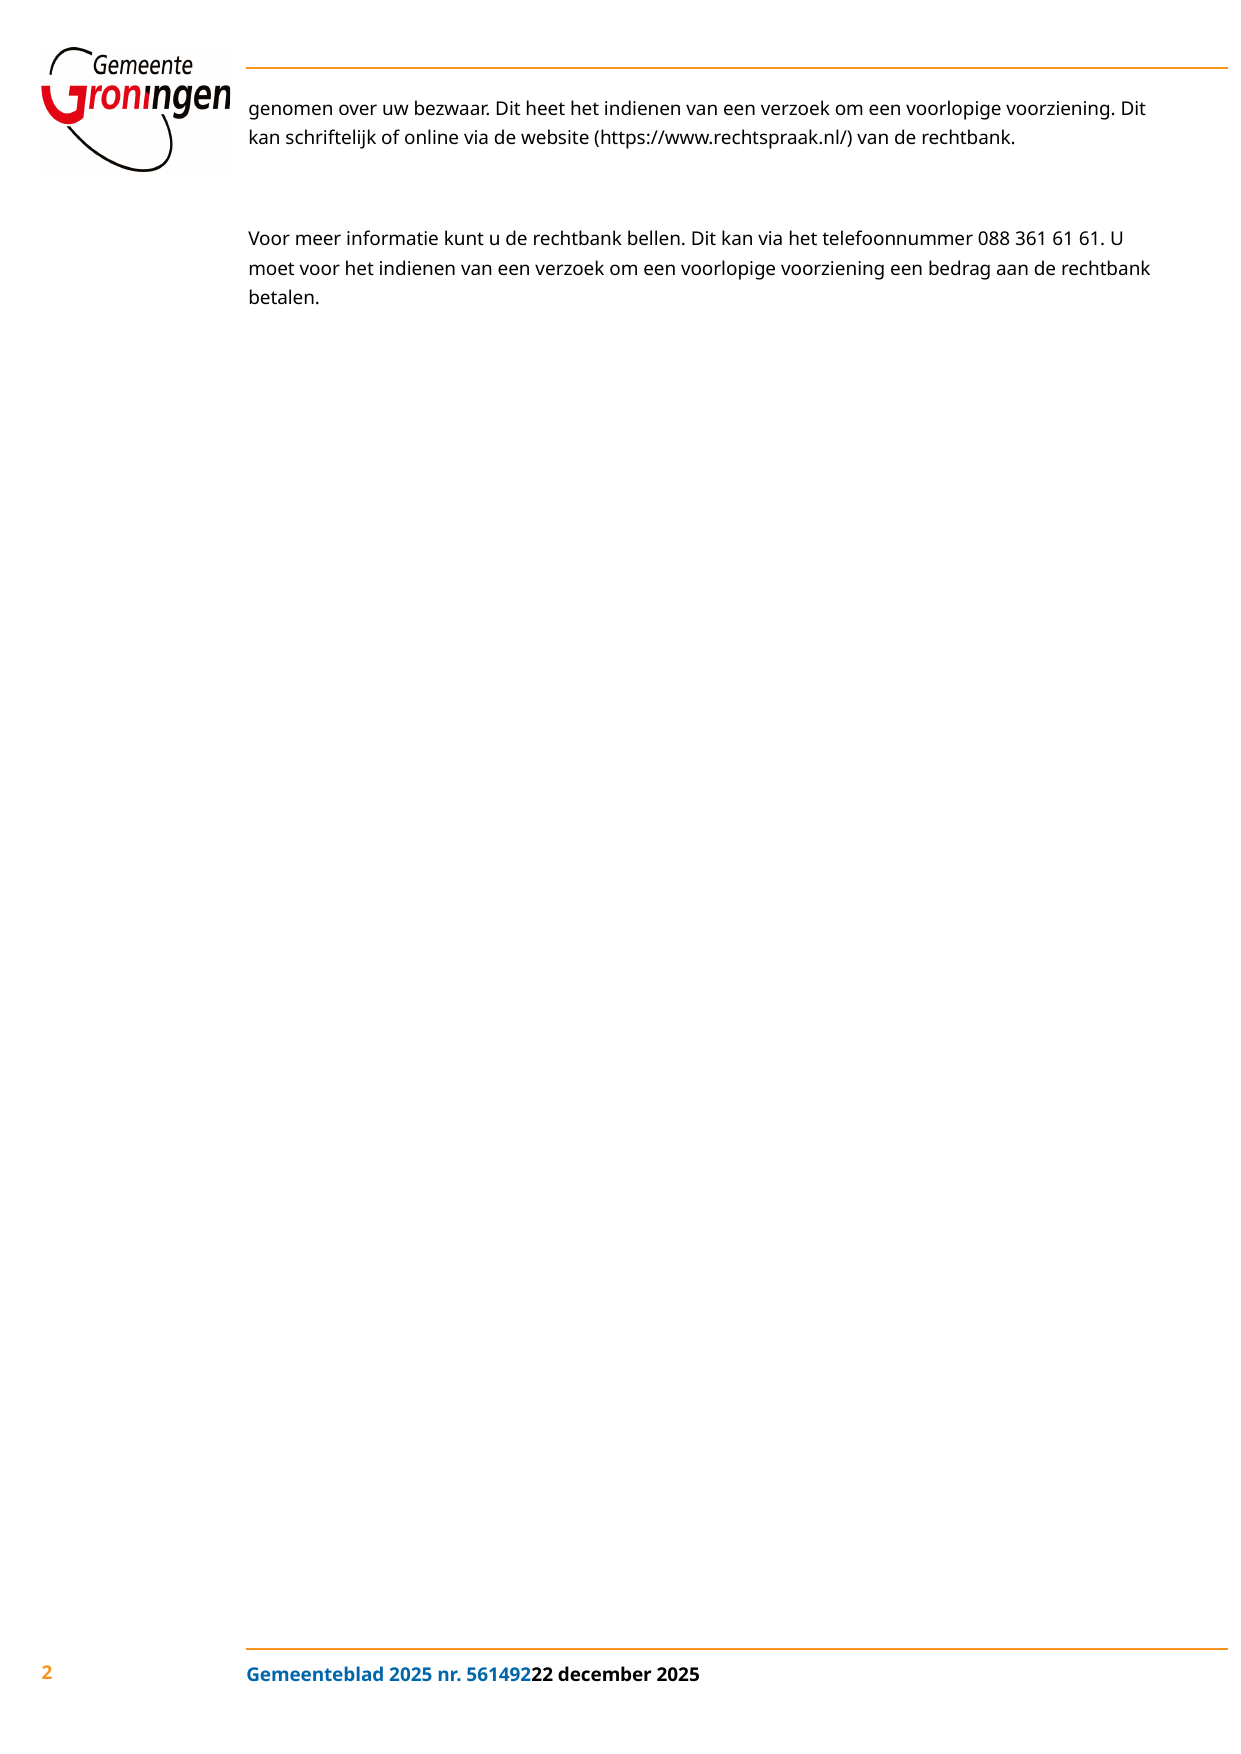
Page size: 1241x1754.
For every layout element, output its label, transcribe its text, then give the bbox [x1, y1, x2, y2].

text genomen over uw bezwaar. Dit heet het indienen van een verzoek om een voorlopige voorziening. Dit kan schriftelijk of online via de website (https://www.rechtspraak.nl/) van de rechtbank. [248, 95, 1152, 150]
text Voor meer informatie kunt u de rechtbank bellen. Dit kan via het telefoonnummer 088 361 61 61. U moet voor het indienen van een verzoek om een voorlopige voorziening een bedrag aan de rechtbank betalen. [248, 225, 1152, 310]
picture [41, 47, 231, 172]
